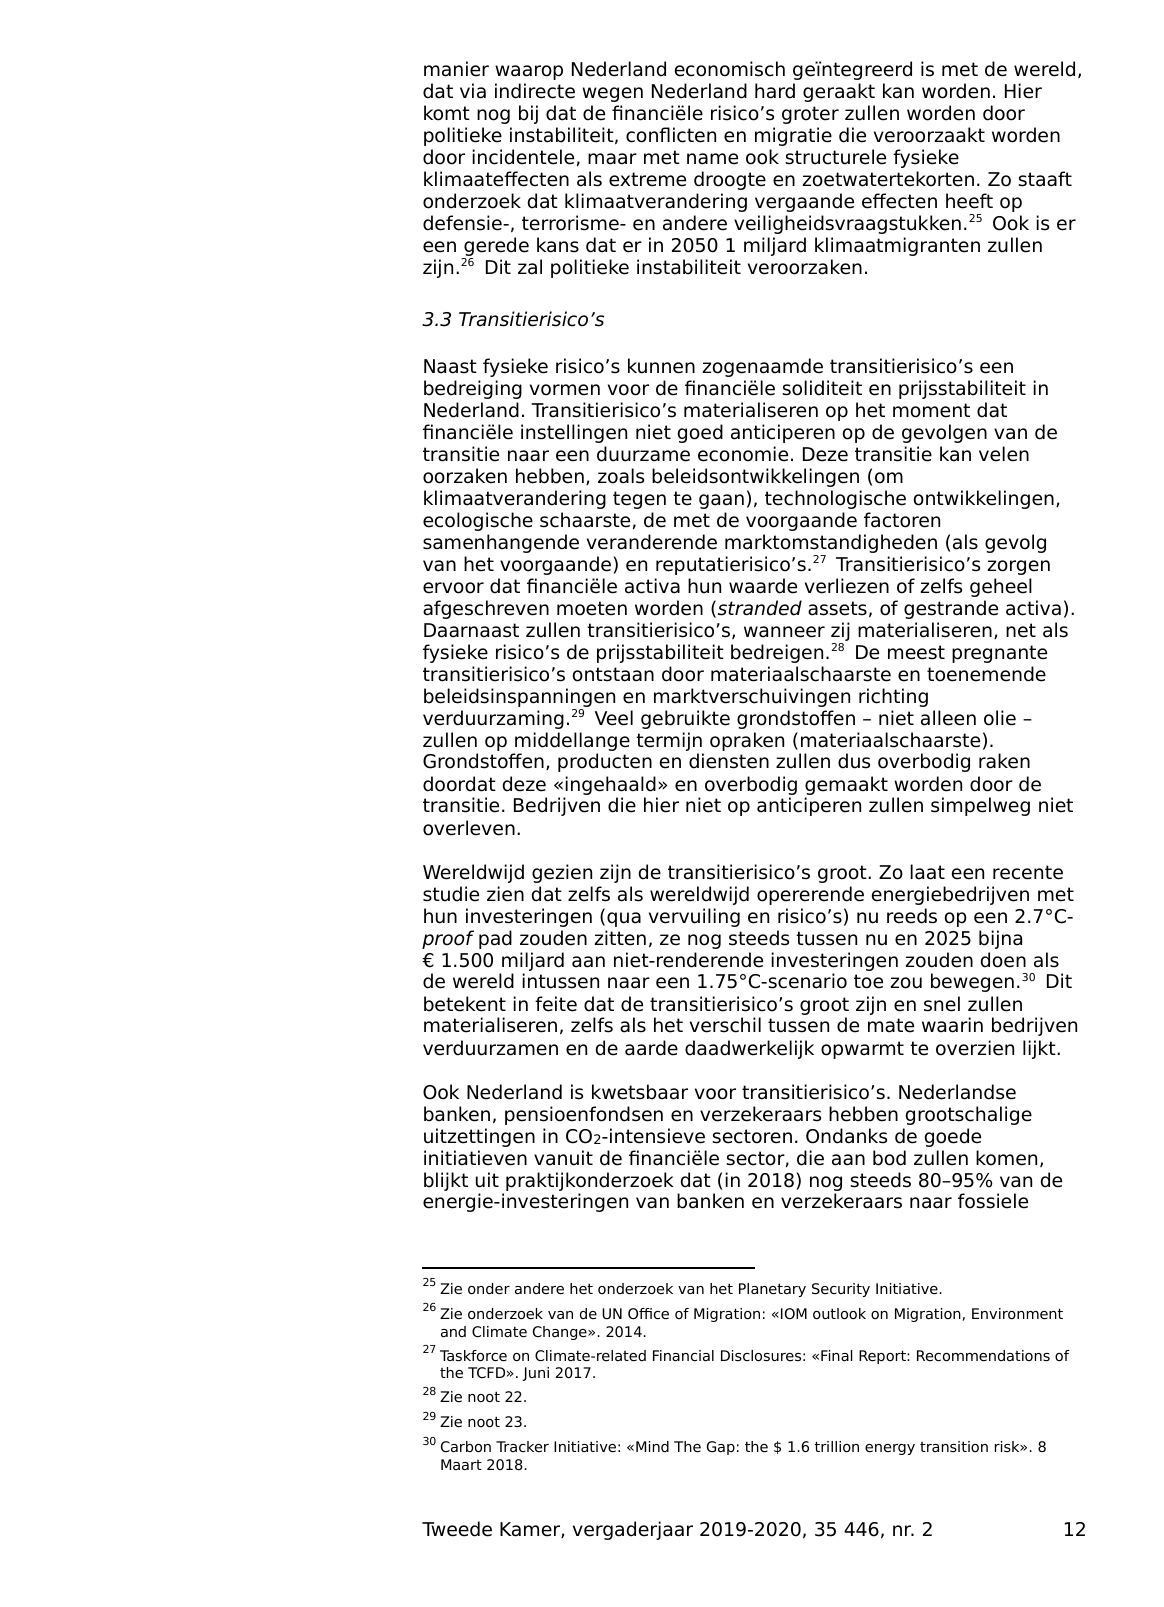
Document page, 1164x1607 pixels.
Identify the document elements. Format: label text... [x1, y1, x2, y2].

text manier waarop Nederland economisch geïntegreerd is met de wereld, dat via indirecte wegen Nederland hard geraakt kan worden. Hier komt nog bij dat de financiële risico’s groter zullen worden door politieke instabiliteit, conflicten en migratie die veroorzaakt worden door incidentele, maar met name ook structurele fysieke klimaateffecten als extreme droogte en zoetwatertekorten. Zo staaft onderzoek dat klimaatverandering vergaande effecten heeft op defensie-, terrorisme- en andere veiligheidsvraagstukken. Ook is er een gerede kans dat er in 2050 1 miljard klimaatmigranten zullen zijn. Dit zal politieke instabiliteit veroorzaken. [422, 59, 1087, 279]
text Naast fysieke risico’s kunnen zogenaamde transitierisico’s een bedreiging vormen voor de financiële soliditeit en prijsstabiliteit in Nederland. Transitierisico’s materialiseren op het moment dat financiële instellingen niet goed anticiperen op de gevolgen van de transitie naar een duurzame economie. Deze transitie kan velen oorzaken hebben, zoals beleidsontwikkelingen (om klimaatverandering tegen te gaan), technologische ontwikkelingen, ecologische schaarste, de met de voorgaande factoren samenhangende veranderende marktomstandigheden (als gevolg van het voorgaande) en reputatierisico’s. Transitierisico’s zorgen ervoor dat financiële activa hun waarde verliezen of zelfs geheel afgeschreven moeten worden (stranded assets, of gestrande activa). Daarnaast zullen transitierisico’s, wanneer zij materialiseren, net als fysieke risico’s de prijsstabiliteit bedreigen. De meest pregnante transitierisico’s ontstaan door materiaalschaarste en toenemende beleidsinspanningen en marktverschuivingen richting verduurzaming. Veel gebruikte grondstoffen – niet alleen olie – zullen op middellange termijn opraken (materiaalschaarste). Grondstoffen, producten en diensten zullen dus overbodig raken doordat deze «ingehaald» en overbodig gemaakt worden door de transitie. Bedrijven die hier niet op anticiperen zullen simpelweg niet overleven. [422, 356, 1087, 839]
subtitle 3.3 Transitierisico’s [422, 309, 1087, 331]
text Wereldwijd gezien zijn de transitierisico’s groot. Zo laat een recente studie zien dat zelfs als wereldwijd opererende energiebedrijven met hun investeringen (qua vervuiling en risico’s) nu reeds op een 2.7°C-proof pad zouden zitten, ze nog steeds tussen nu en 2025 bijna € 1.500 miljard aan niet-renderende investeringen zouden doen als de wereld intussen naar een 1.75°C-scenario toe zou bewegen. Dit betekent in feite dat de transitierisico’s groot zijn en snel zullen materialiseren, zelfs als het verschil tussen de mate waarin bedrijven verduurzamen en de aarde daadwerkelijk opwarmt te overzien lijkt. [422, 862, 1087, 1059]
text Zie noot 22. [422, 1385, 1087, 1407]
text Zie onder andere het onderzoek van het Planetary Security Initiative. [422, 1277, 1087, 1299]
text Taskforce on Climate-related Financial Disclosures: «Final Report: Recommendations of the TCFD». Juni 2017. [422, 1343, 1087, 1382]
text Carbon Tracker Initiative: «Mind The Gap: the $ 1.6 trillion energy transition risk». 8 Maart 2018. [422, 1435, 1087, 1474]
text Zie noot 23. [422, 1410, 1087, 1432]
text Ook Nederland is kwetsbaar voor transitierisico’s. Nederlandse banken, pensioenfondsen en verzekeraars hebben grootschalige uitzettingen in CO2-intensieve sectoren. Ondanks de goede initiatieven vanuit de financiële sector, die aan bod zullen komen, blijkt uit praktijkonderzoek dat (in 2018) nog steeds 80–95% van de energie-investeringen van banken en verzekeraars naar fossiele [422, 1082, 1087, 1213]
text Zie onderzoek van de UN Office of Migration: «IOM outlook on Migration, Environment and Climate Change». 2014. [422, 1302, 1087, 1341]
